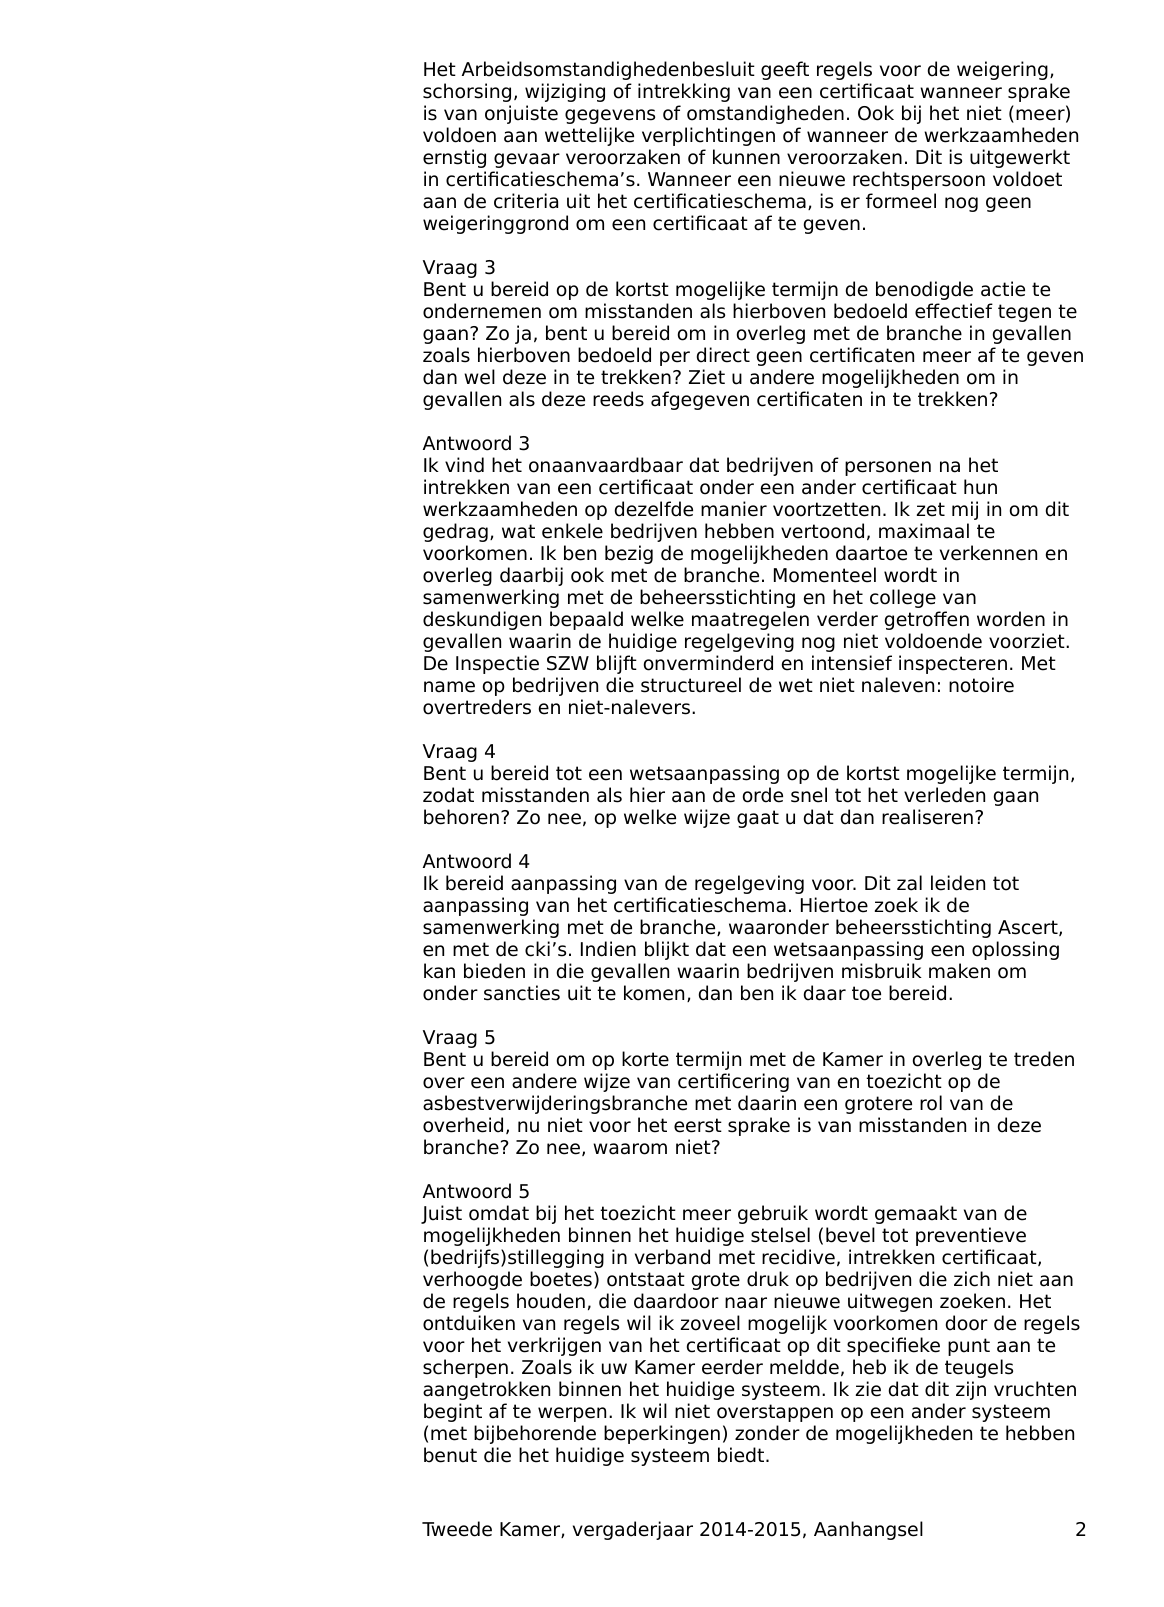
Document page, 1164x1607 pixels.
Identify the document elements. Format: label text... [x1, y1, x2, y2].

text Vraag 4 [422, 741, 1087, 763]
text Bent u bereid tot een wetsaanpassing op de kortst mogelijke termijn, zodat misstanden als hier aan de orde snel tot het verleden gaan behoren? Zo nee, op welke wijze gaat u dat dan realiseren? [422, 763, 1087, 829]
text Het Arbeidsomstandighedenbesluit geeft regels voor de weigering, schorsing, wijziging of intrekking van een certificaat wanneer sprake is van onjuiste gegevens of omstandigheden. Ook bij het niet (meer) voldoen aan wettelijke verplichtingen of wanneer de werkzaamheden ernstig gevaar veroorzaken of kunnen veroorzaken. Dit is uitgewerkt in certificatieschema’s. Wanneer een nieuwe rechtspersoon voldoet aan de criteria uit het certificatieschema, is er formeel nog geen weigeringgrond om een certificaat af te geven. [422, 59, 1087, 235]
text Bent u bereid om op korte termijn met de Kamer in overleg te treden over een andere wijze van certificering van en toezicht op de asbestverwijderingsbranche met daarin een grotere rol van de overheid, nu niet voor het eerst sprake is van misstanden in deze branche? Zo nee, waarom niet? [422, 1049, 1087, 1159]
text Antwoord 3 [422, 433, 1087, 455]
text Bent u bereid op de kortst mogelijke termijn de benodigde actie te ondernemen om misstanden als hierboven bedoeld effectief tegen te gaan? Zo ja, bent u bereid om in overleg met de branche in gevallen zoals hierboven bedoeld per direct geen certificaten meer af te geven dan wel deze in te trekken? Ziet u andere mogelijkheden om in gevallen als deze reeds afgegeven certificaten in te trekken? [422, 279, 1087, 411]
text Antwoord 5 [422, 1181, 1087, 1203]
text Vraag 5 [422, 1027, 1087, 1049]
text Vraag 3 [422, 257, 1087, 279]
text Antwoord 4 [422, 851, 1087, 873]
text Ik vind het onaanvaardbaar dat bedrijven of personen na het intrekken van een certificaat onder een ander certificaat hun werkzaamheden op dezelfde manier voortzetten. Ik zet mij in om dit gedrag, wat enkele bedrijven hebben vertoond, maximaal te voorkomen. Ik ben bezig de mogelijkheden daartoe te verkennen en overleg daarbij ook met de branche. Momenteel wordt in samenwerking met de beheersstichting en het college van deskundigen bepaald welke maatregelen verder getroffen worden in gevallen waarin de huidige regelgeving nog niet voldoende voorziet. De Inspectie SZW blijft onverminderd en intensief inspecteren. Met name op bedrijven die structureel de wet niet naleven: notoire overtreders en niet-nalevers. [422, 455, 1087, 719]
text Ik bereid aanpassing van de regelgeving voor. Dit zal leiden tot aanpassing van het certificatieschema. Hiertoe zoek ik de samenwerking met de branche, waaronder beheersstichting Ascert, en met de cki’s. Indien blijkt dat een wetsaanpassing een oplossing kan bieden in die gevallen waarin bedrijven misbruik maken om onder sancties uit te komen, dan ben ik daar toe bereid. [422, 873, 1087, 1005]
text Juist omdat bij het toezicht meer gebruik wordt gemaakt van de mogelijkheden binnen het huidige stelsel (bevel tot preventieve (bedrijfs)stillegging in verband met recidive, intrekken certificaat, verhoogde boetes) ontstaat grote druk op bedrijven die zich niet aan de regels houden, die daardoor naar nieuwe uitwegen zoeken. Het ontduiken van regels wil ik zoveel mogelijk voorkomen door de regels voor het verkrijgen van het certificaat op dit specifieke punt aan te scherpen. Zoals ik uw Kamer eerder meldde, heb ik de teugels aangetrokken binnen het huidige systeem. Ik zie dat dit zijn vruchten begint af te werpen. Ik wil niet overstappen op een ander systeem (met bijbehorende beperkingen) zonder de mogelijkheden te hebben benut die het huidige systeem biedt. [422, 1203, 1087, 1467]
